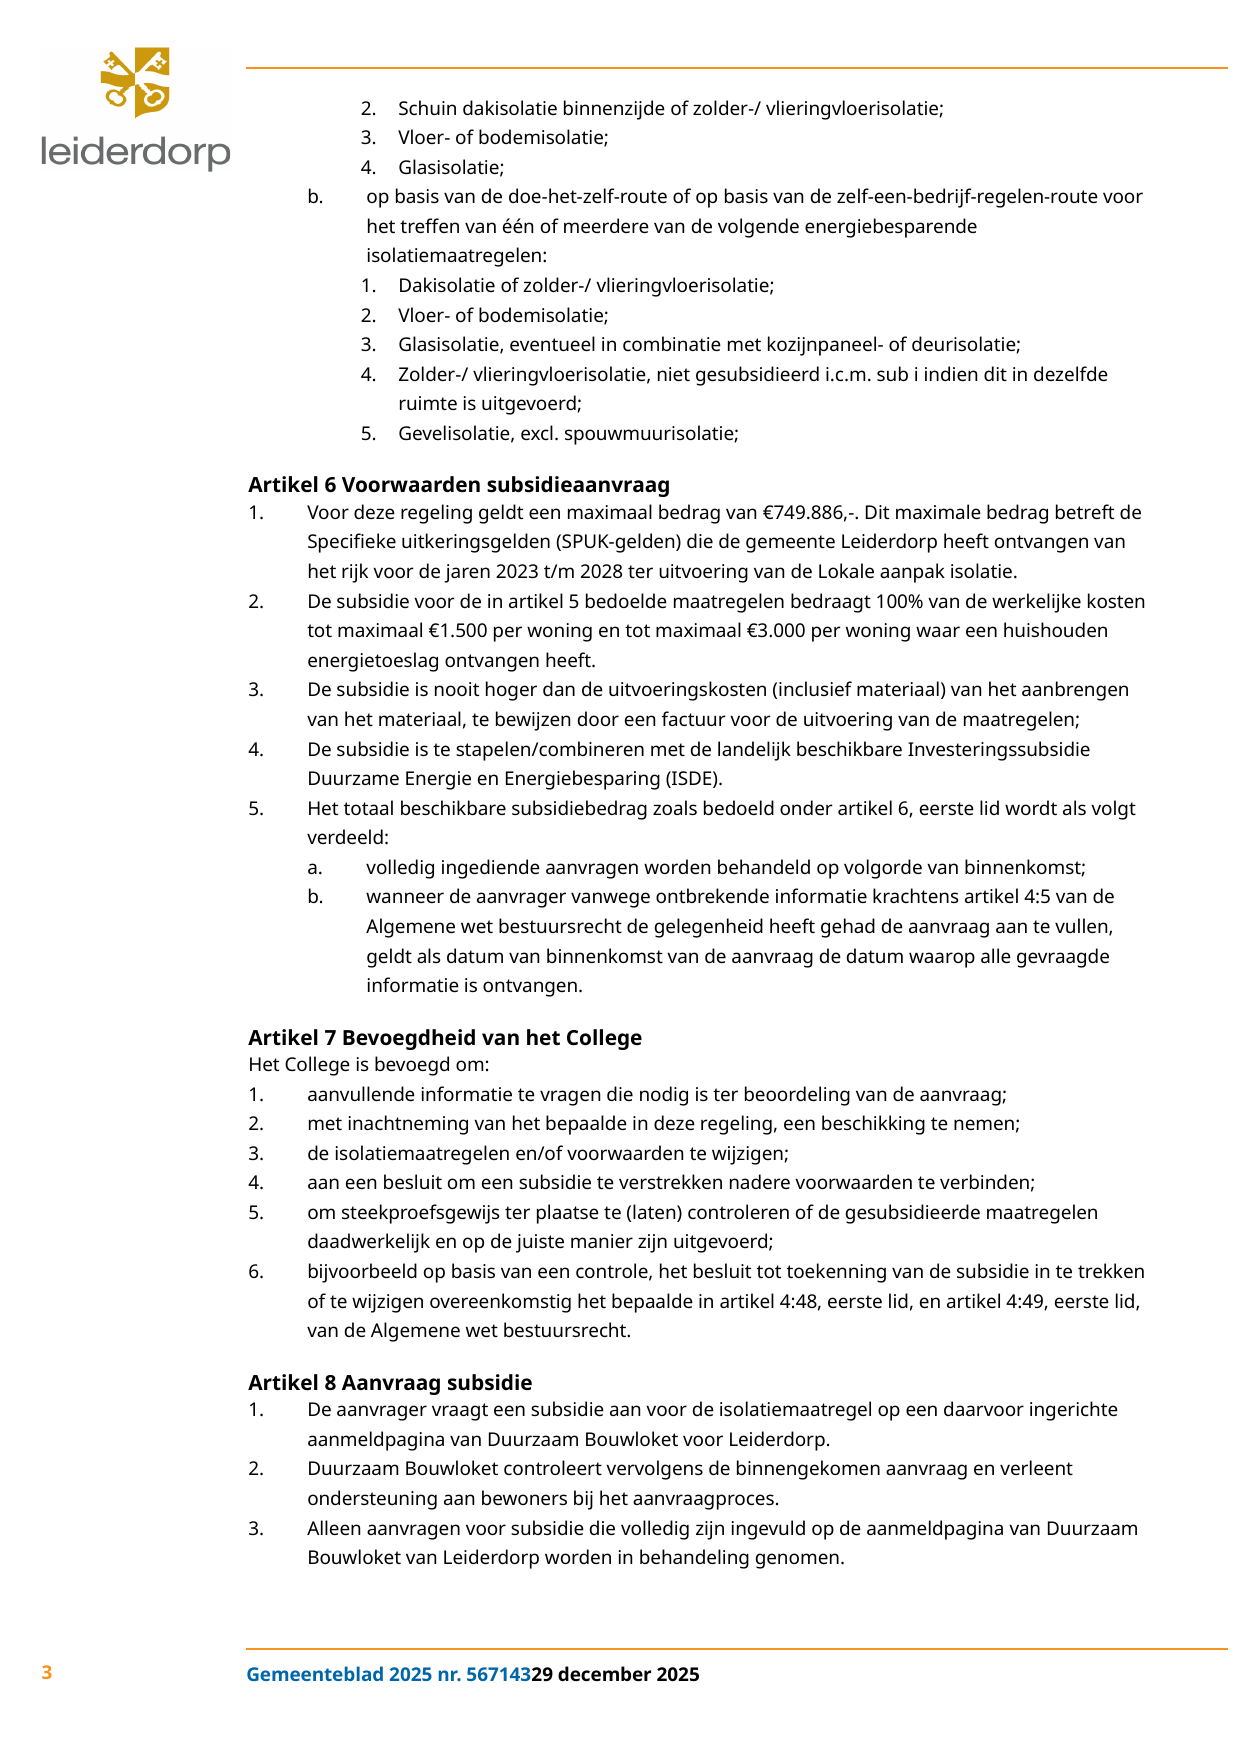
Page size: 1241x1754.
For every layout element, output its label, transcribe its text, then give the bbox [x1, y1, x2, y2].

list Glasisolatie, eventueel in combinatie met kozijnpaneel- of deurisolatie; [361, 331, 1152, 357]
picture [41, 47, 231, 172]
list Dakisolatie of zolder-/ vlieringvloerisolatie; [361, 272, 1152, 298]
list Duurzaam Bouwloket controleert vervolgens de binnengekomen aanvraag en verleent ondersteuning aan bewoners bij het aanvraagproces. [248, 1456, 1152, 1511]
list aanvullende informatie te vragen die nodig is ter beoordeling van de aanvraag; [248, 1081, 1152, 1107]
list met inachtneming van het bepaalde in deze regeling, een beschikking te nemen; [248, 1110, 1152, 1136]
list Zolder-/ vlieringvloerisolatie, niet gesubsidieerd i.c.m. sub i indien dit in dezelfde ruimte is uitgevoerd; [361, 361, 1152, 416]
list aan een besluit om een subsidie te verstrekken nadere voorwaarden te verbinden; [248, 1169, 1152, 1195]
list Glasisolatie; [361, 154, 1152, 180]
list Alleen aanvragen voor subsidie die volledig zijn ingevuld op de aanmeldpagina van Duurzaam Bouwloket van Leiderdorp worden in behandeling genomen. [248, 1515, 1152, 1570]
list volledig ingediende aanvragen worden behandeld op volgorde van binnenkomst; [307, 854, 1152, 880]
list De aanvrager vraagt een subsidie aan voor de isolatiemaatregel op een daarvoor ingerichte aanmeldpagina van Duurzaam Bouwloket voor Leiderdorp. [248, 1396, 1152, 1452]
list Het totaal beschikbare subsidiebedrag zoals bedoeld onder artikel 6, eerste lid wordt als volgt verdeeld: [248, 795, 1152, 850]
list wanneer de aanvrager vanwege ontbrekende informatie krachtens artikel 4:5 van de Algemene wet bestuursrecht de gelegenheid heeft gehad de aanvraag aan te vullen, geldt als datum van binnenkomst van de aanvraag de datum waarop alle gevraagde informatie is ontvangen. [307, 884, 1152, 998]
list De subsidie is te stapelen/combineren met de landelijk beschikbare Investeringssubsidie Duurzame Energie en Energiebesparing (ISDE). [248, 736, 1152, 791]
list De subsidie voor de in artikel 5 bedoelde maatregelen bedraagt 100% van de werkelijke kosten tot maximaal €1.500 per woning en tot maximaal €3.000 per woning waar een huishouden energietoeslag ontvangen heeft. [248, 588, 1152, 673]
list de isolatiemaatregelen en/of voorwaarden te wijzigen; [248, 1140, 1152, 1166]
list bijvoorbeeld op basis van een controle, het besluit tot toekenning van de subsidie in te trekken of te wijzigen overeenkomstig het bepaalde in artikel 4:48, eerste lid, en artikel 4:49, eerste lid, van de Algemene wet bestuursrecht. [248, 1258, 1152, 1343]
list op basis van de doe-het-zelf-route of op basis van de zelf-een-bedrijf-regelen-route voor het treffen van één of meerdere van de volgende energiebesparende isolatiemaatregelen: [307, 183, 1152, 268]
list om steekproefsgewijs ter plaatse te (laten) controleren of de gesubsidieerde maatregelen daadwerkelijk en op de juiste manier zijn uitgevoerd; [248, 1199, 1152, 1254]
list Vloer- of bodemisolatie; [361, 302, 1152, 328]
list Voor deze regeling geldt een maximaal bedrag van €749.886,-. Dit maximale bedrag betreft de Specifieke uitkeringsgelden (SPUK-gelden) die de gemeente Leiderdorp heeft ontvangen van het rijk voor de jaren 2023 t/m 2028 ter uitvoering van de Lokale aanpak isolatie. [248, 499, 1152, 584]
text Artikel 8 Aanvraag subsidie [248, 1368, 1152, 1396]
list Gevelisolatie, excl. spouwmuurisolatie; [361, 420, 1152, 446]
text Het College is bevoegd om: [248, 1051, 1152, 1077]
text Artikel 6 Voorwaarden subsidieaanvraag [248, 471, 1152, 499]
list De subsidie is nooit hoger dan de uitvoeringskosten (inclusief materiaal) van het aanbrengen van het materiaal, te bewijzen door een factuur voor de uitvoering van de maatregelen; [248, 677, 1152, 732]
text Artikel 7 Bevoegdheid van het College [248, 1023, 1152, 1051]
list Schuin dakisolatie binnenzijde of zolder-/ vlieringvloerisolatie; [361, 95, 1152, 121]
list Vloer- of bodemisolatie; [361, 124, 1152, 150]
